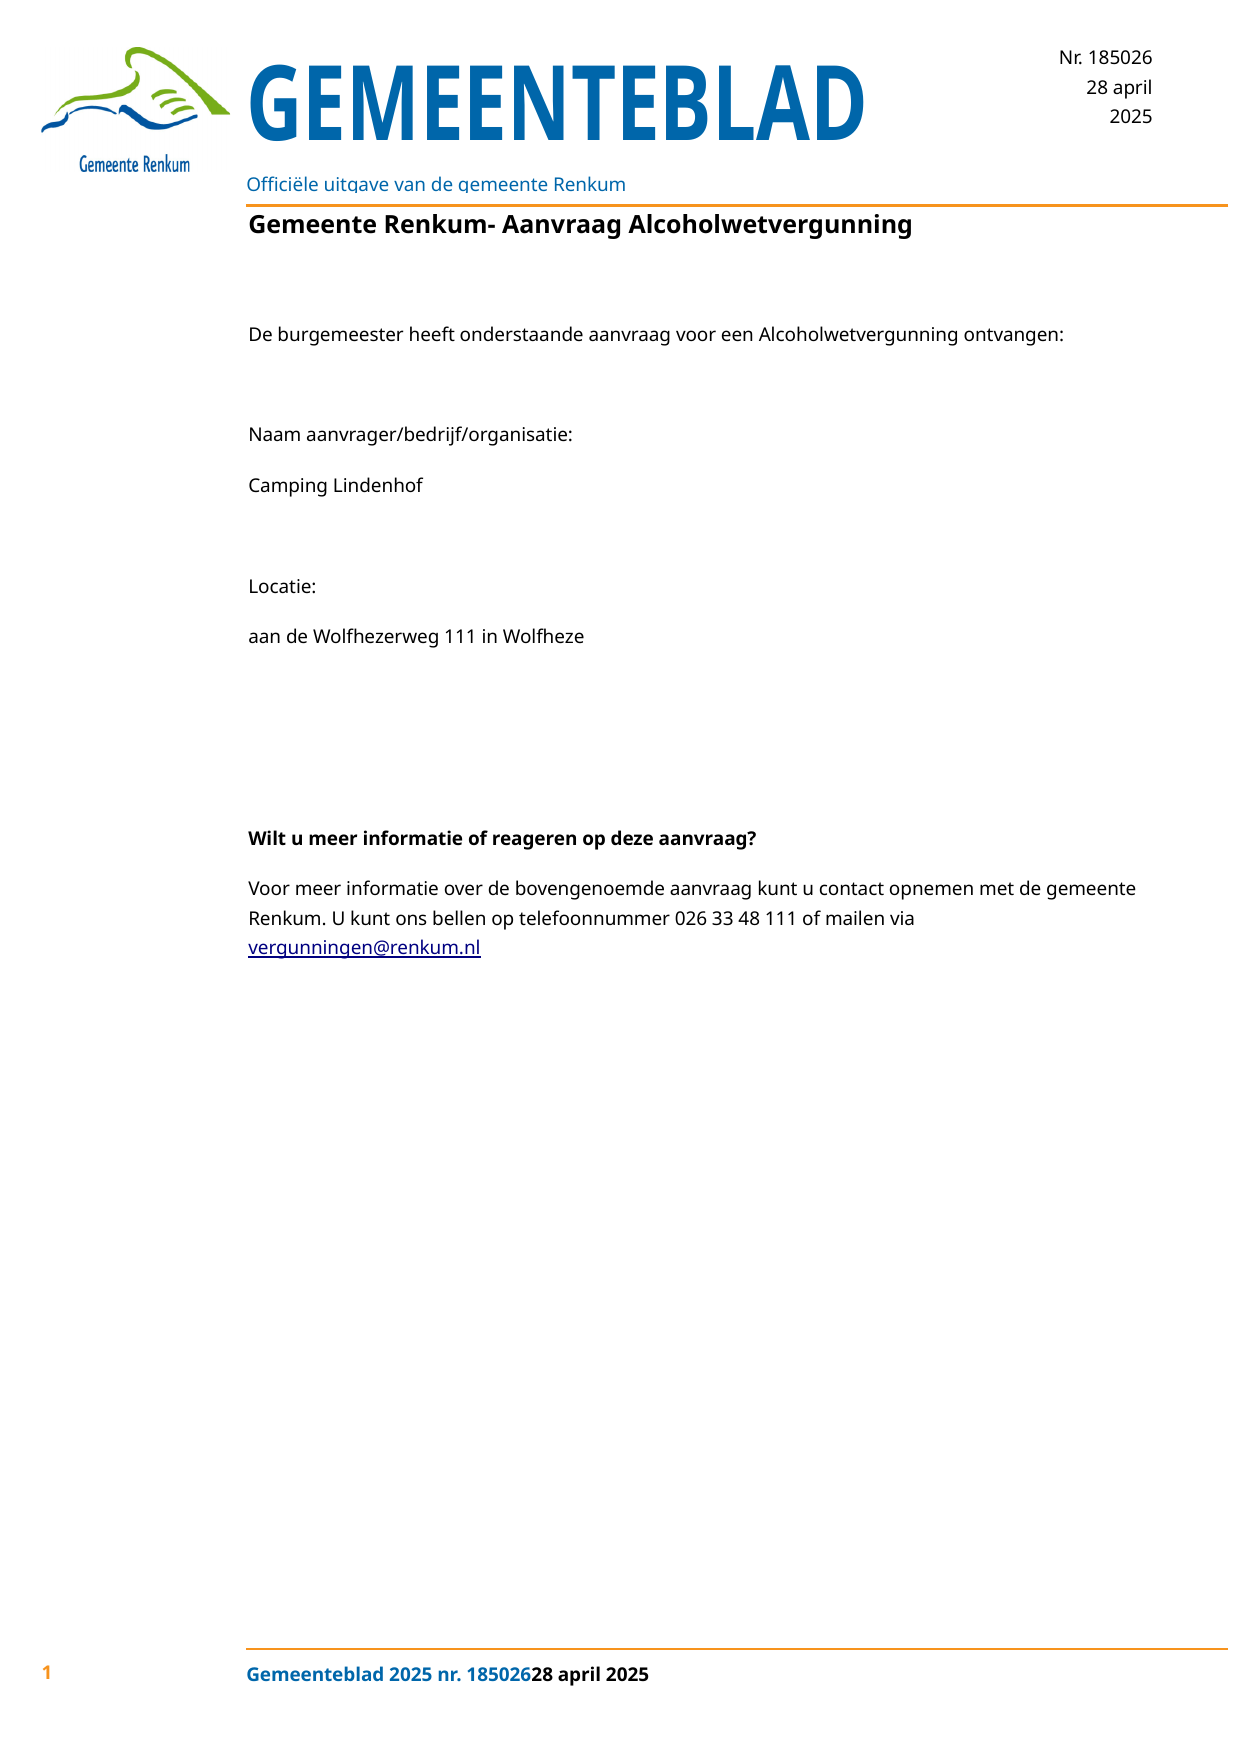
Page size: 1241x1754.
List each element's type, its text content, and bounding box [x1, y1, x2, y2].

picture [41, 47, 231, 172]
text Wilt u meer informatie of reageren op deze aanvraag? [248, 825, 1152, 851]
text Naam aanvrager/bedrijf/organisatie: [248, 422, 1152, 447]
text Voor meer informatie over de bovengenoemde aanvraag kunt u contact opnemen met de gemeente Renkum. U kunt ons bellen op telefoonnummer 026 33 48 111 of mailen via vergunningen@renkum.nl [248, 875, 1152, 960]
text aan de Wolfhezerweg 111 in Wolfheze [248, 623, 1152, 649]
text Locatie: [248, 573, 1152, 598]
text Gemeente Renkum- Aanvraag Alcoholwetvergunning [248, 207, 1152, 241]
text De burgemeester heeft onderstaande aanvraag voor een Alcoholwetvergunning ontvangen: [248, 321, 1152, 346]
text Camping Lindenhof [248, 472, 1152, 498]
